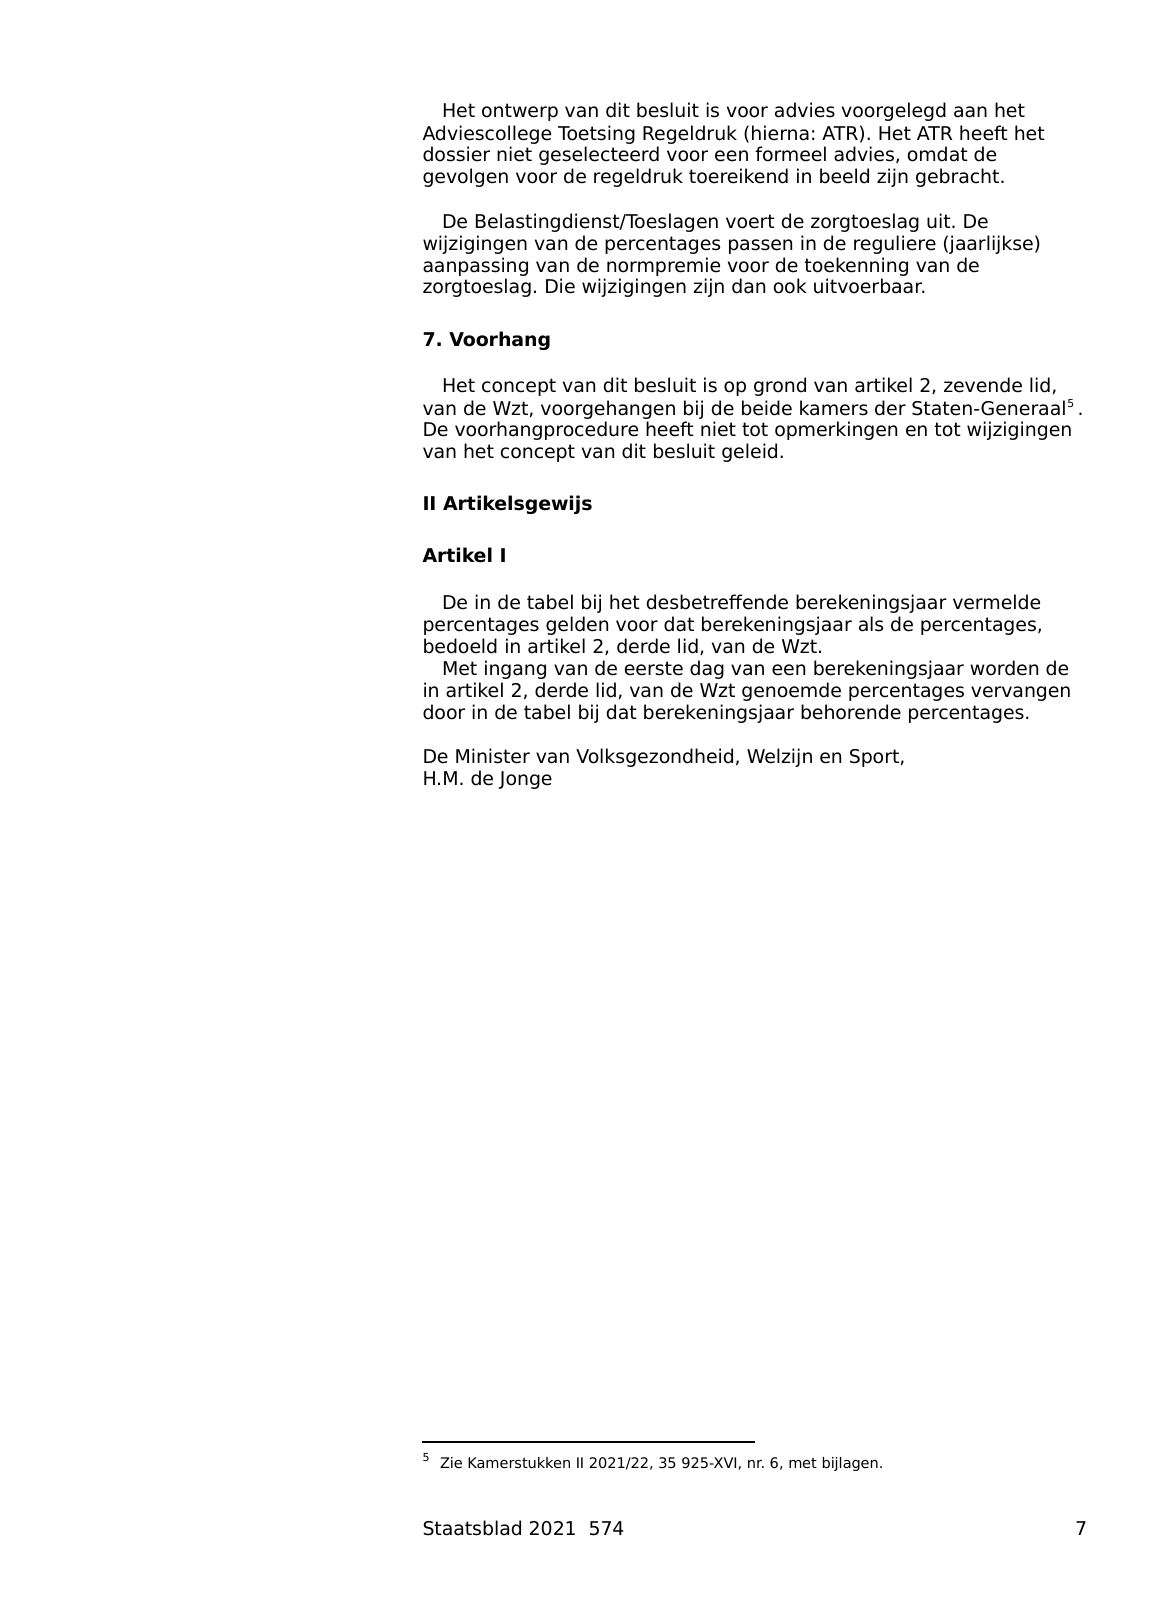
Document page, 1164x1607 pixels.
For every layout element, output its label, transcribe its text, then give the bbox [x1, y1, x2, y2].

text Het concept van dit besluit is op grond van artikel 2, zevende lid, van de Wzt, voorgehangen bij de beide kamers der Staten-Generaal. De voorhangprocedure heeft niet tot opmerkingen en tot wijzigingen van het concept van dit besluit geleid. [422, 375, 1087, 463]
text De in de tabel bij het desbetreffende berekeningsjaar vermelde percentages gelden voor dat berekeningsjaar als de percentages, bedoeld in artikel 2, derde lid, van de Wzt. [422, 592, 1087, 658]
text Zie Kamerstukken II 2021/22, 35 925-XVI, nr. 6, met bijlagen. [422, 1451, 1087, 1473]
text De Belastingdienst/Toeslagen voert de zorgtoeslag uit. De wijzigingen van de percentages passen in de reguliere (jaarlijkse) aanpassing van de normpremie voor de toekenning van de zorgtoeslag. Die wijzigingen zijn dan ook uitvoerbaar. [422, 211, 1087, 298]
subtitle II Artikelsgewijs [422, 493, 1087, 515]
text De Minister van Volksgezondheid, Welzijn en Sport, H.M. de Jonge [422, 746, 1087, 790]
subtitle Artikel I [422, 545, 1087, 567]
text Met ingang van de eerste dag van een berekeningsjaar worden de in artikel 2, derde lid, van de Wzt genoemde percentages vervangen door in de tabel bij dat berekeningsjaar behorende percentages. [422, 658, 1087, 724]
text Het ontwerp van dit besluit is voor advies voorgelegd aan het Adviescollege Toetsing Regeldruk (hierna: ATR). Het ATR heeft het dossier niet geselecteerd voor een formeel advies, omdat de gevolgen voor de regeldruk toereikend in beeld zijn gebracht. [422, 100, 1087, 188]
subtitle 7. Voorhang [422, 328, 1087, 350]
